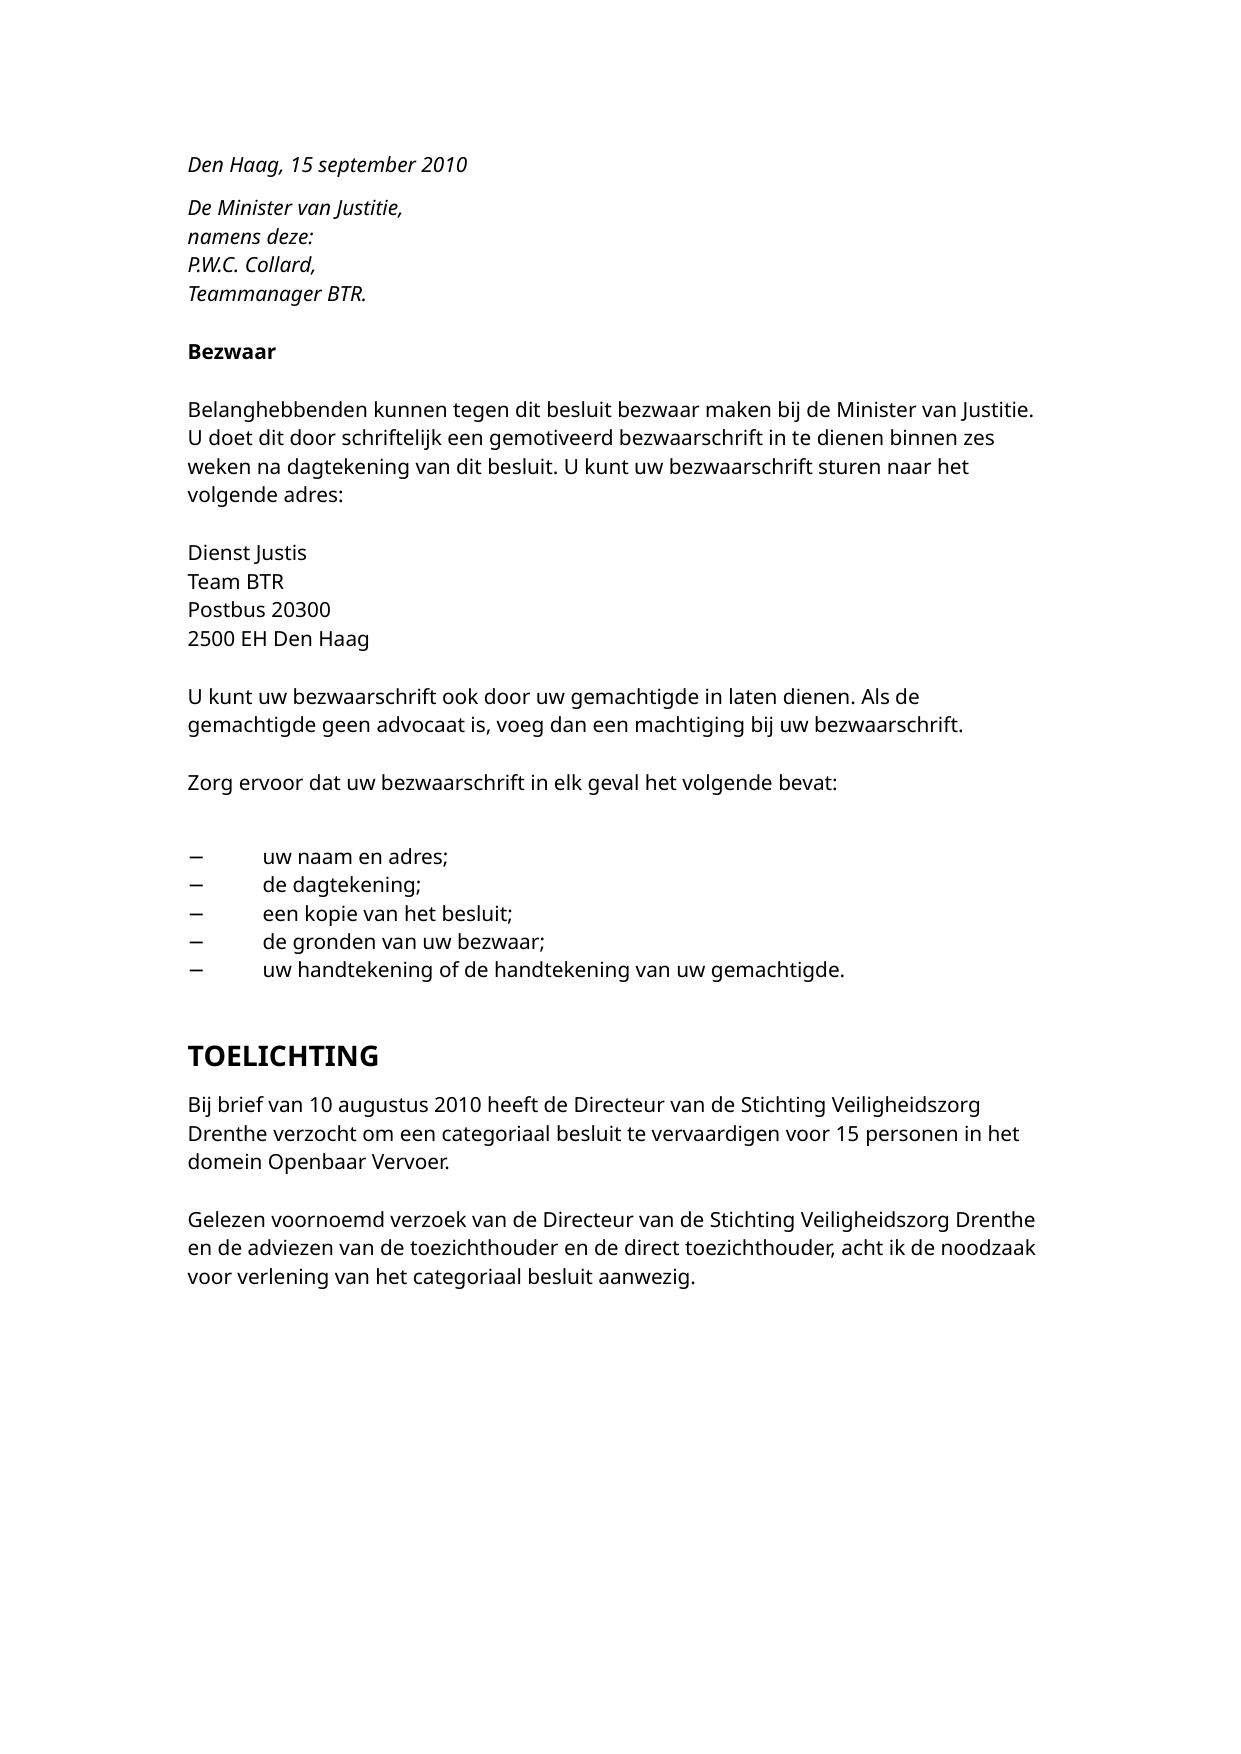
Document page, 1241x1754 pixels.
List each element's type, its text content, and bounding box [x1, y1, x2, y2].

text Bij brief van 10 augustus 2010 heeft de Directeur van de Stichting Veiligheidszorg Drenthe verzocht om een categoriaal besluit te vervaardigen voor 15 personen in het domein Openbaar Vervoer. [187, 1090, 1053, 1176]
list uw handtekening of de handtekening van uw gemachtigde. [187, 956, 1053, 984]
text Gelezen voornoemd verzoek van de Directeur van de Stichting Veiligheidszorg Drenthe en de adviezen van de toezichthouder en de direct toezichthouder, acht ik de noodzaak voor verlening van het categoriaal besluit aanwezig. [187, 1205, 1053, 1290]
text namens deze: [187, 222, 1053, 250]
text Postbus 20300 [187, 595, 1053, 624]
list een kopie van het besluit; [187, 899, 1053, 927]
list de gronden van uw bezwaar; [187, 927, 1053, 956]
text Team BTR [187, 567, 1053, 595]
text Belanghebbenden kunnen tegen dit besluit bezwaar maken bij de Minister van Justitie. U doet dit door schriftelijk een gemotiveerd bezwaarschrift in te dienen binnen zes weken na dagtekening van dit besluit. U kunt uw bezwaarschrift sturen naar het volgende adres: [187, 395, 1053, 509]
list uw naam en adres; [187, 842, 1053, 870]
text Bezwaar [187, 337, 1053, 366]
text Teammanager BTR. [187, 279, 1053, 307]
text P.W.C. Collard, [187, 250, 1053, 279]
text De Minister van Justitie, [187, 193, 1053, 222]
text Dienst Justis [187, 538, 1053, 567]
subtitle TOELICHTING [187, 1037, 1053, 1075]
text U kunt uw bezwaarschrift ook door uw gemachtigde in laten dienen. Als de gemachtigde geen advocaat is, voeg dan een machtiging bij uw bezwaarschrift. [187, 682, 1053, 739]
text Den Haag, 15 september 2010 [187, 150, 1053, 178]
text 2500 EH Den Haag [187, 624, 1053, 652]
list de dagtekening; [187, 870, 1053, 899]
text Zorg ervoor dat uw bezwaarschrift in elk geval het volgende bevat: [187, 768, 1053, 797]
